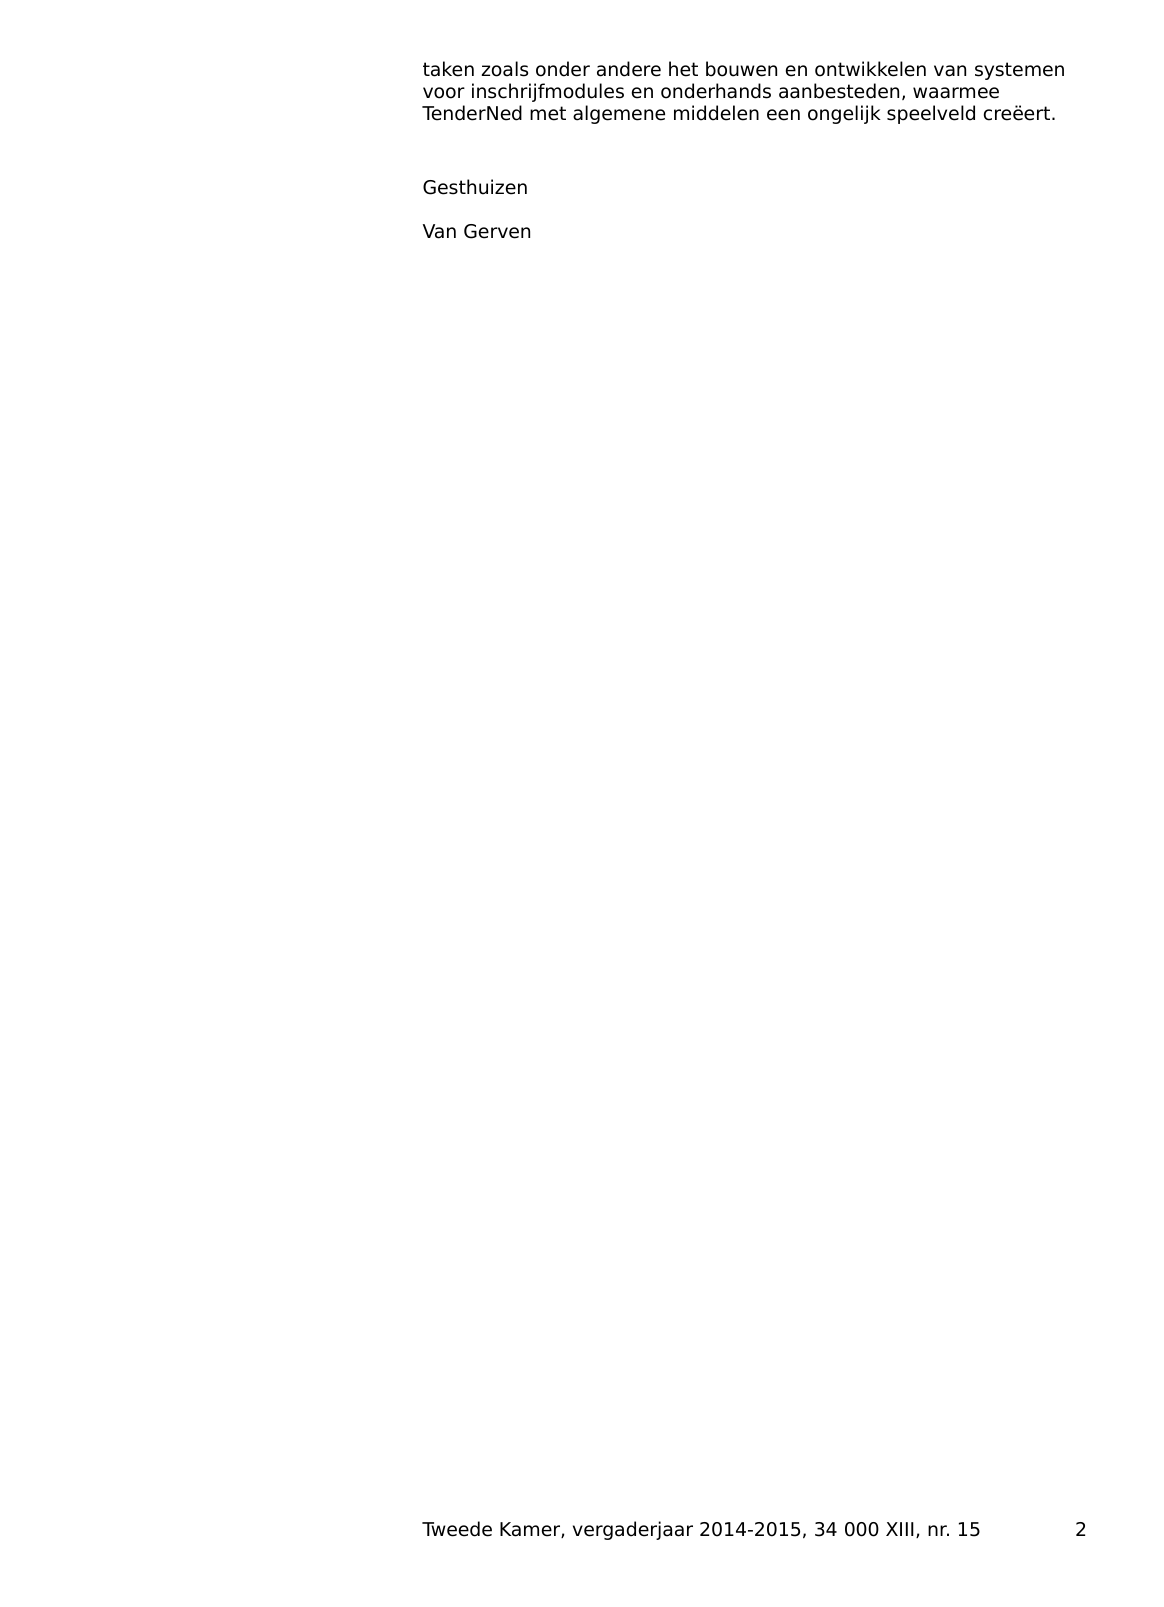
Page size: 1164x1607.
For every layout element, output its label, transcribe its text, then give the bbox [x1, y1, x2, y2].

text taken zoals onder andere het bouwen en ontwikkelen van systemen voor inschrijfmodules en onderhands aanbesteden, waarmee TenderNed met algemene middelen een ongelijk speelveld creëert. [422, 59, 1087, 125]
text Gesthuizen Van Gerven [422, 155, 1087, 243]
